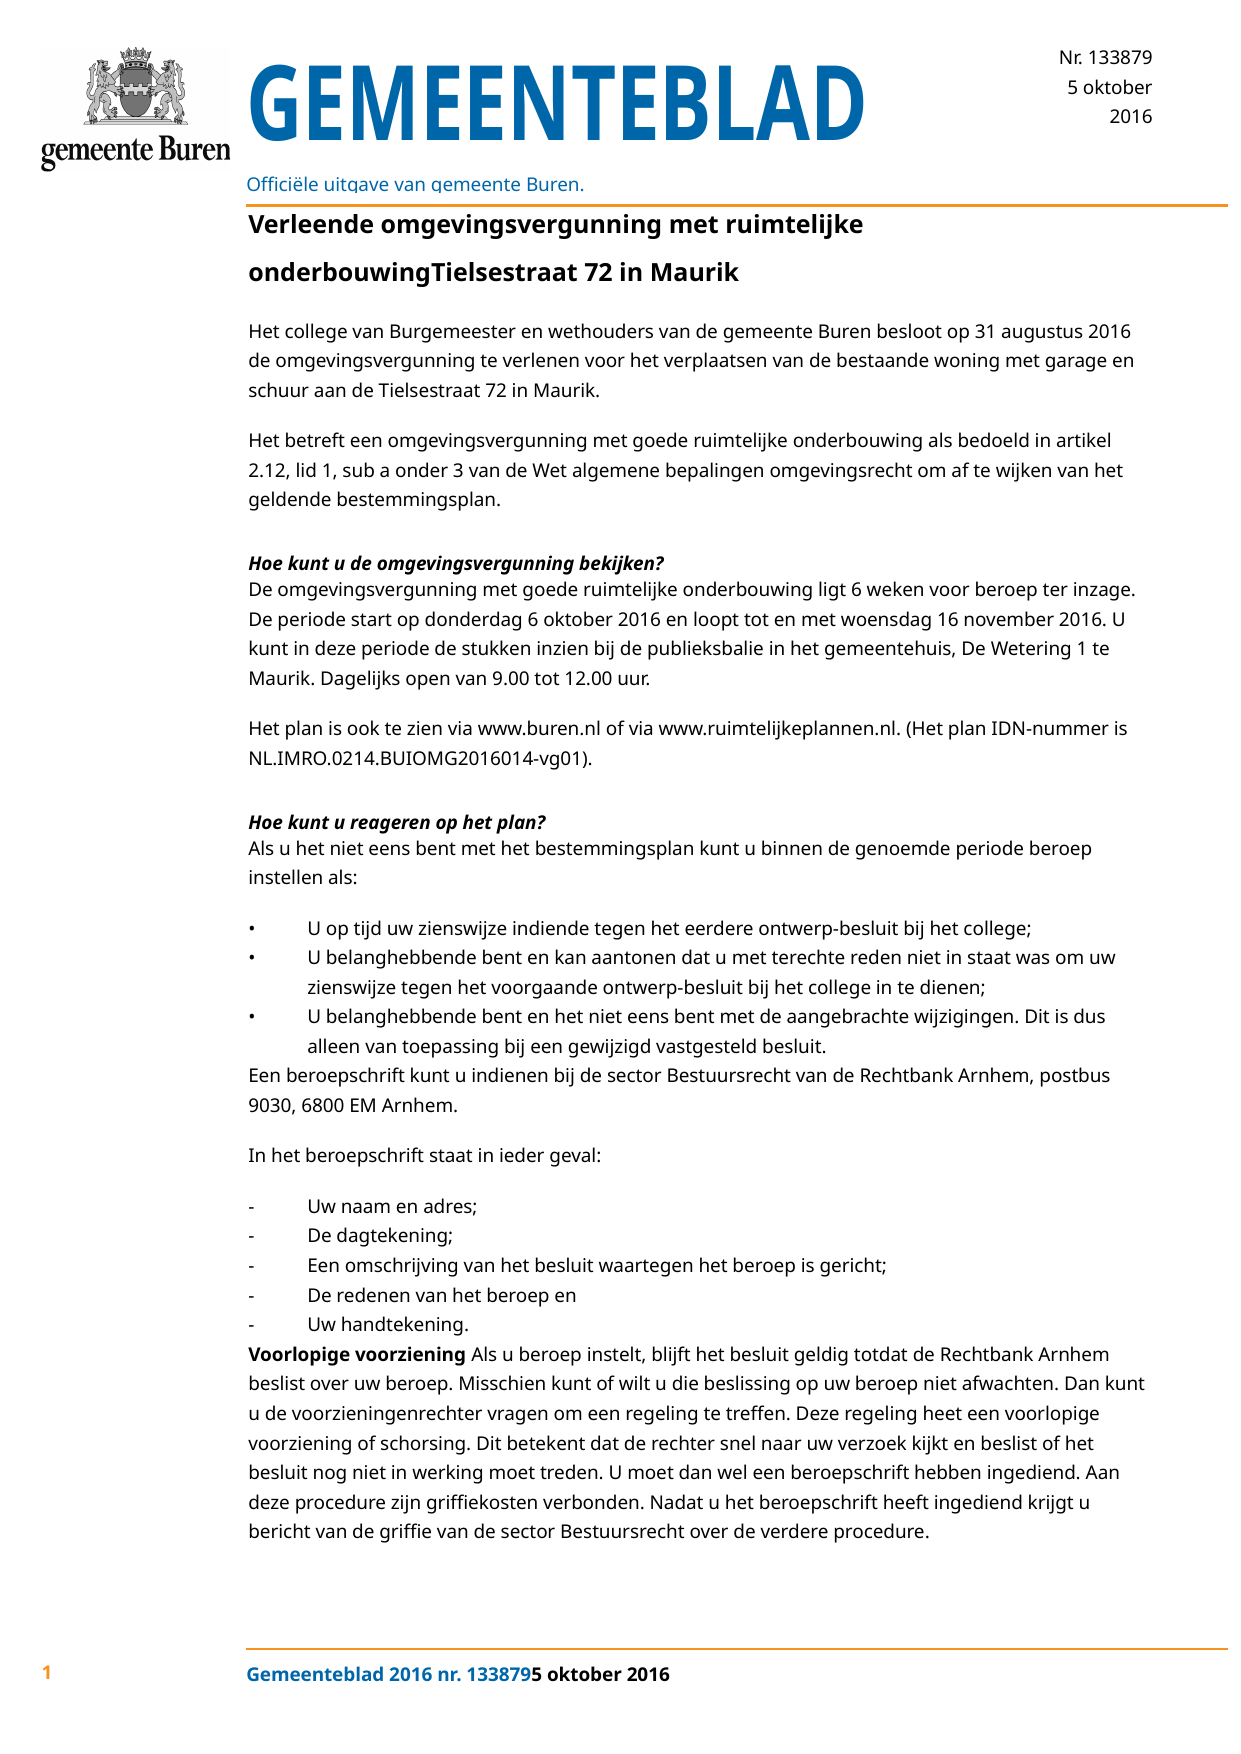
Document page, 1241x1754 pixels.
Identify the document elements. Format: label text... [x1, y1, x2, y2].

picture [41, 47, 231, 172]
text Hoe kunt u de omgevingsvergunning bekijken? [248, 551, 1152, 576]
list De redenen van het beroep en [248, 1282, 1152, 1308]
text Een beroepschrift kunt u indienen bij de sector Bestuursrecht van de Rechtbank Arnhem, postbus 9030, 6800 EM Arnhem. [248, 1063, 1152, 1118]
list U op tijd uw zienswijze indiende tegen het eerdere ontwerp-besluit bij het college; [248, 915, 1152, 941]
text De omgevingsvergunning met goede ruimtelijke onderbouwing ligt 6 weken voor beroep ter inzage. De periode start op donderdag 6 oktober 2016 en loopt tot en met woensdag 16 november 2016. U kunt in deze periode de stukken inzien bij de publieksbalie in het gemeentehuis, De Wetering 1 te Maurik. Dagelijks open van 9.00 tot 12.00 uur. [248, 576, 1152, 691]
text Verleende omgevingsvergunning met ruimtelijke onderbouwingTielsestraat 72 in Maurik [248, 207, 1152, 288]
list Uw handtekening. [248, 1311, 1152, 1337]
text Het plan is ook te zien via www.buren.nl of via www.ruimtelijkeplannen.nl. (Het plan IDN-nummer is NL.IMRO.0214.BUIOMG2016014-vg01). [248, 716, 1152, 771]
list Uw naam en adres; [248, 1193, 1152, 1219]
text In het beroepschrift staat in ieder geval: [248, 1143, 1152, 1168]
list Een omschrijving van het besluit waartegen het beroep is gericht; [248, 1252, 1152, 1278]
list U belanghebbende bent en kan aantonen dat u met terechte reden niet in staat was om uw zienswijze tegen het voorgaande ontwerp-besluit bij het college in te dienen; [248, 944, 1152, 1000]
text Als u het niet eens bent met het bestemmingsplan kunt u binnen de genoemde periode beroep instellen als: [248, 835, 1152, 890]
text Het betreft een omgevingsvergunning met goede ruimtelijke onderbouwing als bedoeld in artikel 2.12, lid 1, sub a onder 3 van de Wet algemene bepalingen omgevingsrecht om af te wijken van het geldende bestemmingsplan. [248, 427, 1152, 512]
list U belanghebbende bent en het niet eens bent met de aangebrachte wijzigingen. Dit is dus alleen van toepassing bij een gewijzigd vastgesteld besluit. [248, 1003, 1152, 1059]
text Voorlopige voorziening Als u beroep instelt, blijft het besluit geldig totdat de Rechtbank Arnhem beslist over uw beroep. Misschien kunt of wilt u die beslissing op uw beroep niet afwachten. Dan kunt u de voorzieningenrechter vragen om een regeling te treffen. Deze regeling heet een voorlopige voorziening of schorsing. Dit betekent dat de rechter snel naar uw verzoek kijkt en beslist of het besluit nog niet in werking moet treden. U moet dan wel een beroepschrift hebben ingediend. Aan deze procedure zijn griffiekosten verbonden. Nadat u het beroepschrift heeft ingediend krijgt u bericht van de griffie van de sector Bestuursrecht over de verdere procedure. [248, 1341, 1152, 1544]
text Hoe kunt u reageren op het plan? [248, 809, 1152, 835]
text Het college van Burgemeester en wethouders van de gemeente Buren besloot op 31 augustus 2016 de omgevingsvergunning te verlenen voor het verplaatsen van de bestaande woning met garage en schuur aan de Tielsestraat 72 in Maurik. [248, 318, 1152, 403]
list De dagtekening; [248, 1223, 1152, 1248]
